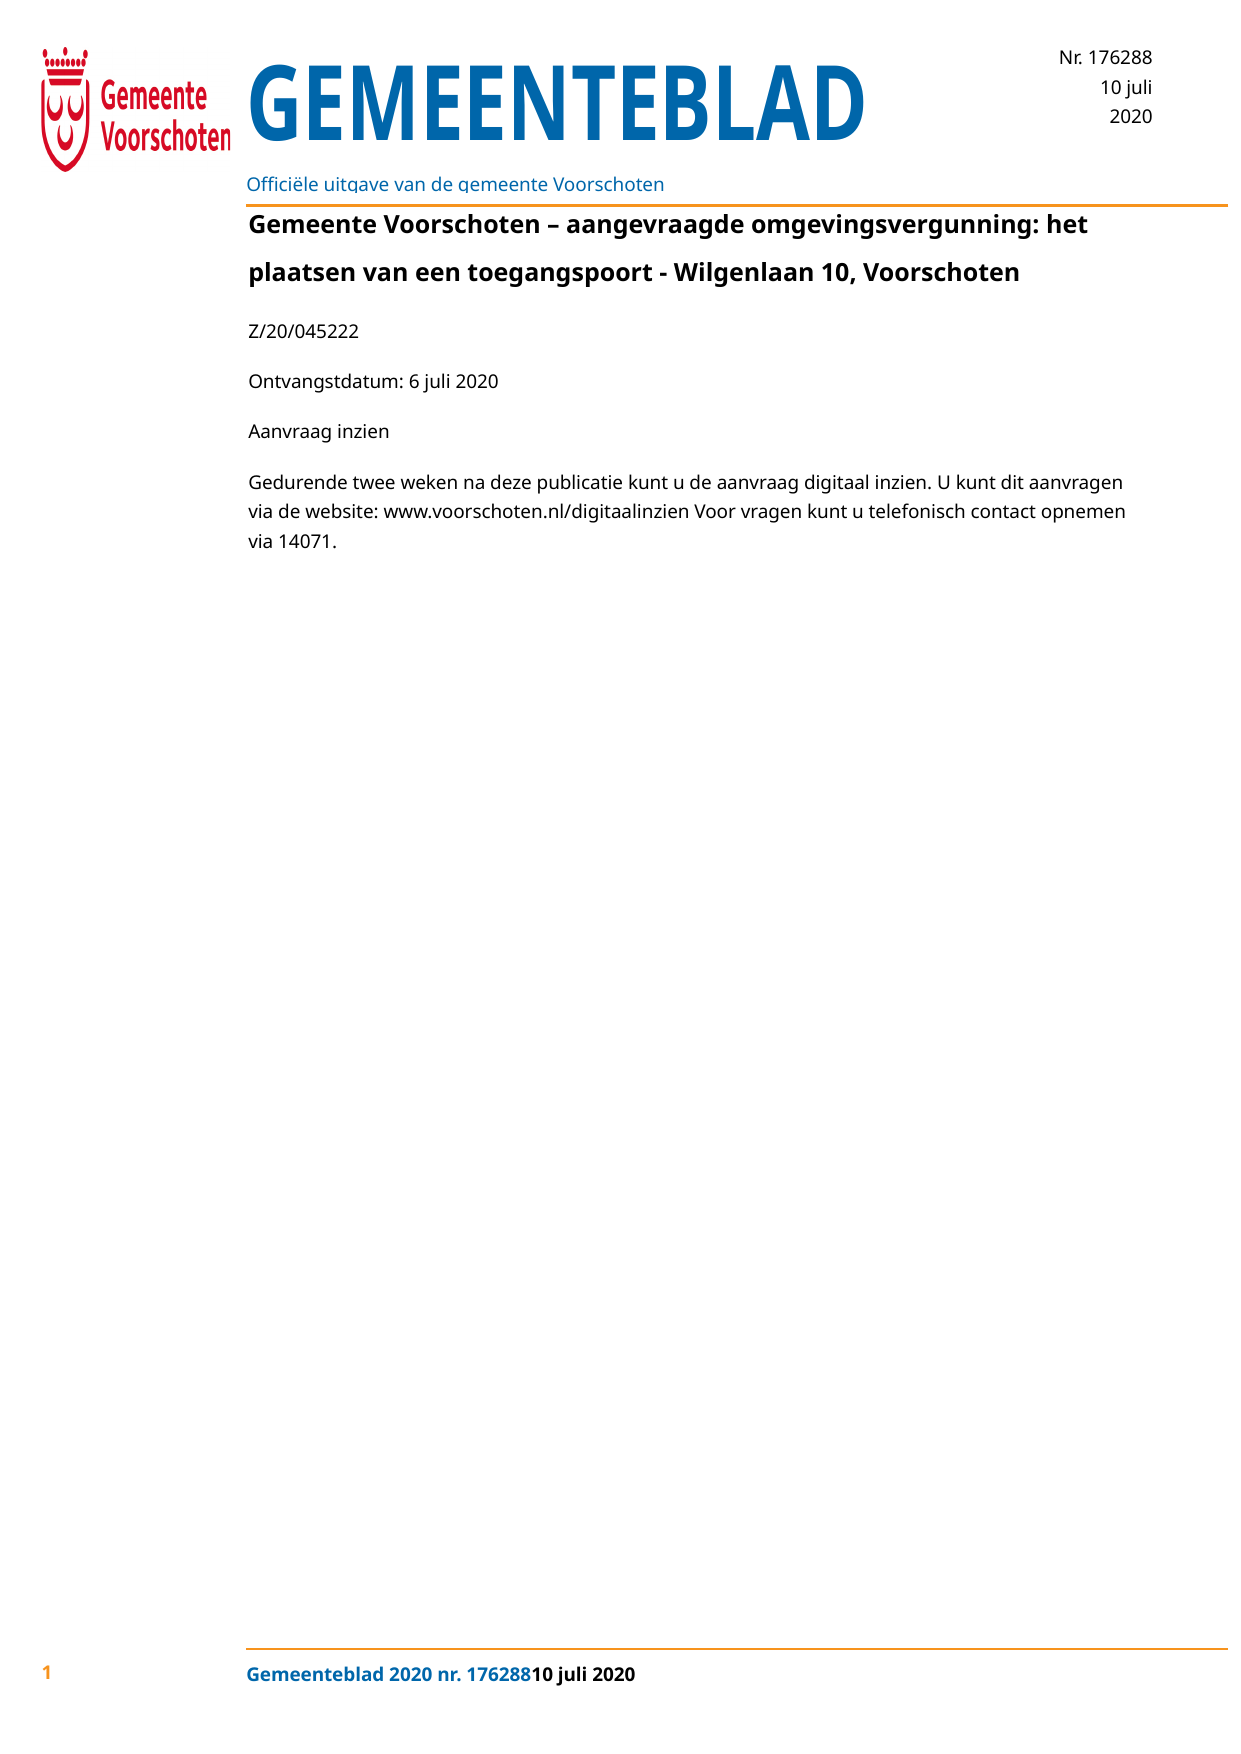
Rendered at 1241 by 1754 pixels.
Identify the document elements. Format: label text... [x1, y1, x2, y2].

text Z/20/045222 [248, 318, 1152, 344]
text Gedurende twee weken na deze publicatie kunt u de aanvraag digitaal inzien. U kunt dit aanvragen via de website: www.voorschoten.nl/digitaalinzien Voor vragen kunt u telefonisch contact opnemen via 14071. [248, 469, 1152, 554]
text Aanvraag inzien [248, 419, 1152, 444]
text Ontvangstdatum: 6 juli 2020 [248, 368, 1152, 394]
picture [41, 47, 231, 172]
text Gemeente Voorschoten – aangevraagde omgevingsvergunning: het plaatsen van een toegangspoort - Wilgenlaan 10, Voorschoten [248, 207, 1152, 288]
